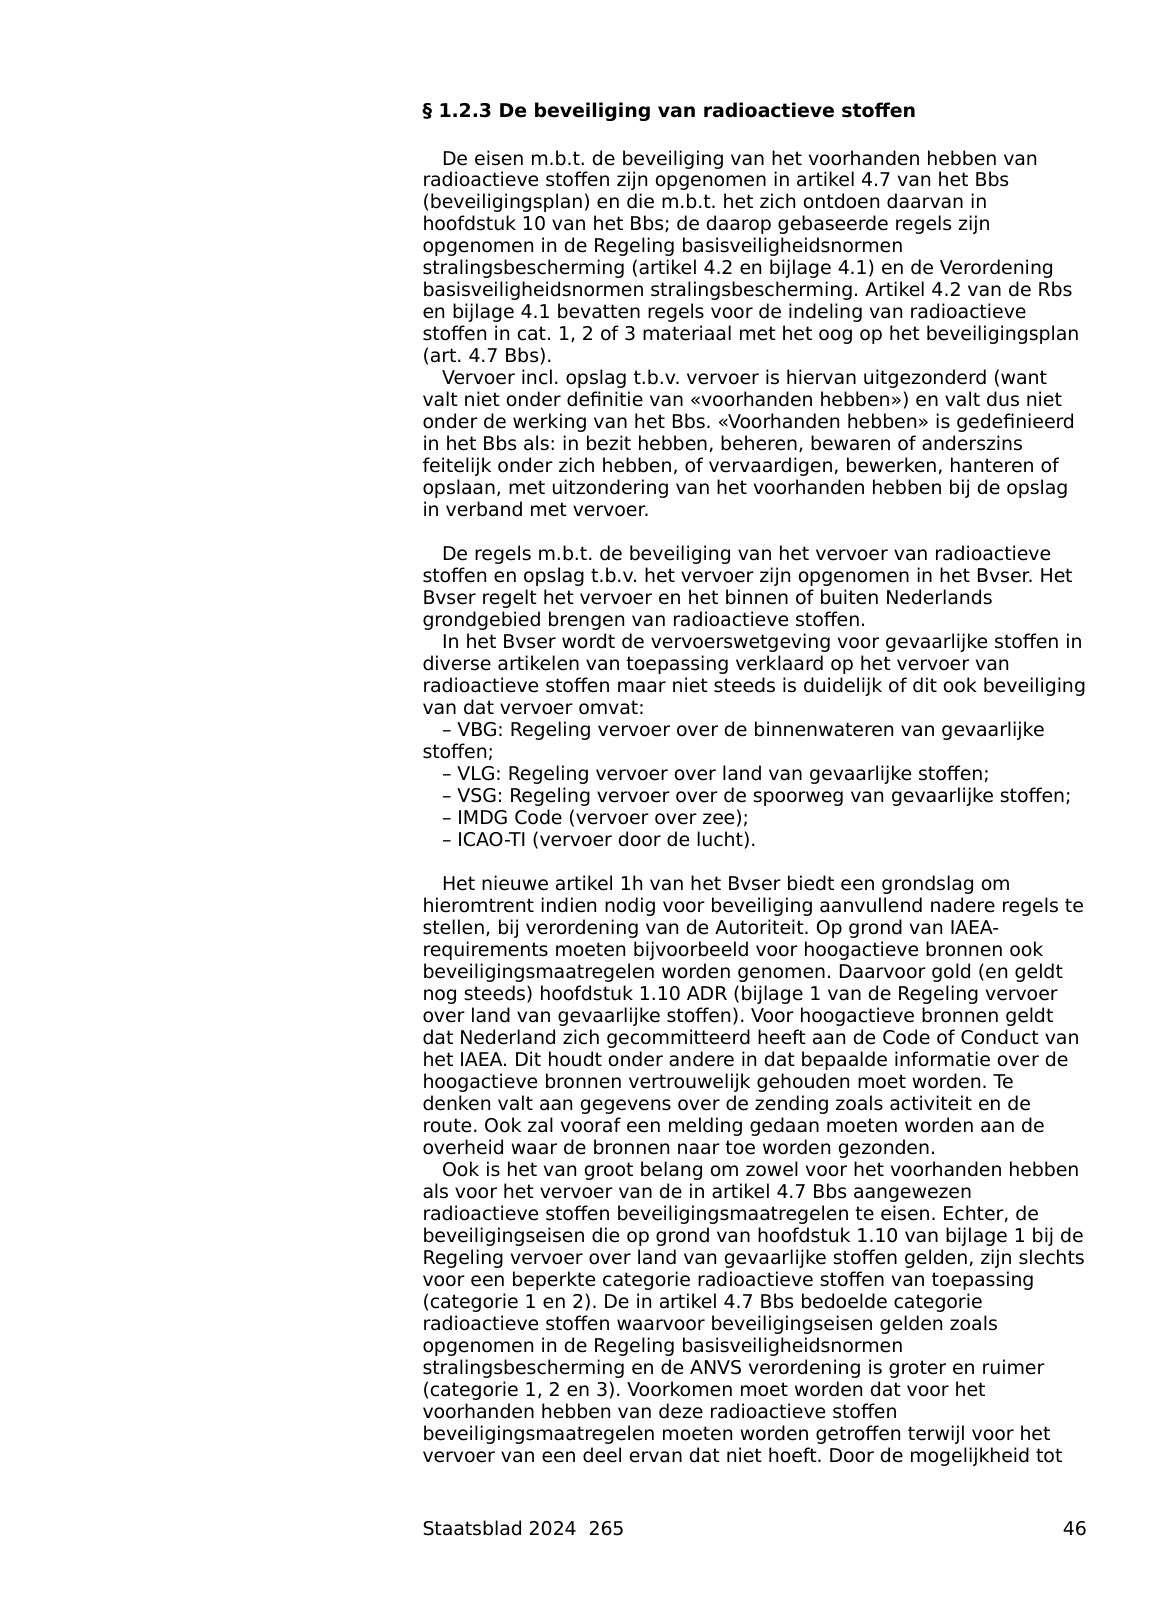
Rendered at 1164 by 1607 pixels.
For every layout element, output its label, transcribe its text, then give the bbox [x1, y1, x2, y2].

text De regels m.b.t. de beveiliging van het vervoer van radioactieve stoffen en opslag t.b.v. het vervoer zijn opgenomen in het Bvser. Het Bvser regelt het vervoer en het binnen of buiten Nederlands grondgebied brengen van radioactieve stoffen. [422, 543, 1087, 631]
text De eisen m.b.t. de beveiliging van het voorhanden hebben van radioactieve stoffen zijn opgenomen in artikel 4.7 van het Bbs (beveiligingsplan) en die m.b.t. het zich ontdoen daarvan in hoofdstuk 10 van het Bbs; de daarop gebaseerde regels zijn opgenomen in de Regeling basisveiligheidsnormen stralingsbescherming (artikel 4.2 en bijlage 4.1) en de Verordening basisveiligheidsnormen stralingsbescherming. Artikel 4.2 van de Rbs en bijlage 4.1 bevatten regels voor de indeling van radioactieve stoffen in cat. 1, 2 of 3 materiaal met het oog op het beveiligingsplan (art. 4.7 Bbs). [422, 147, 1087, 367]
text Vervoer incl. opslag t.b.v. vervoer is hiervan uitgezonderd (want valt niet onder definitie van «voorhanden hebben») en valt dus niet onder de werking van het Bbs. «Voorhanden hebben» is gedefinieerd in het Bbs als: in bezit hebben, beheren, bewaren of anderszins feitelijk onder zich hebben, of vervaardigen, bewerken, hanteren of opslaan, met uitzondering van het voorhanden hebben bij de opslag in verband met vervoer. [422, 367, 1087, 521]
text Ook is het van groot belang om zowel voor het voorhanden hebben als voor het vervoer van de in artikel 4.7 Bbs aangewezen radioactieve stoffen beveiligingsmaatregelen te eisen. Echter, de beveiligingseisen die op grond van hoofdstuk 1.10 van bijlage 1 bij de Regeling vervoer over land van gevaarlijke stoffen gelden, zijn slechts voor een beperkte categorie radioactieve stoffen van toepassing (categorie 1 en 2). De in artikel 4.7 Bbs bedoelde categorie radioactieve stoffen waarvoor beveiligingseisen gelden zoals opgenomen in de Regeling basisveiligheidsnormen stralingsbescherming en de ANVS verordening is groter en ruimer (categorie 1, 2 en 3). Voorkomen moet worden dat voor het voorhanden hebben van deze radioactieve stoffen beveiligingsmaatregelen moeten worden getroffen terwijl voor het vervoer van een deel ervan dat niet hoeft. Door de mogelijkheid tot [422, 1159, 1087, 1467]
text – VLG: Regeling vervoer over land van gevaarlijke stoffen; [422, 763, 1087, 785]
text – ICAO-TI (vervoer door de lucht). [422, 829, 1087, 851]
text – IMDG Code (vervoer over zee); [422, 807, 1087, 829]
text In het Bvser wordt de vervoerswetgeving voor gevaarlijke stoffen in diverse artikelen van toepassing verklaard op het vervoer van radioactieve stoffen maar niet steeds is duidelijk of dit ook beveiliging van dat vervoer omvat: [422, 631, 1087, 719]
text Het nieuwe artikel 1h van het Bvser biedt een grondslag om hieromtrent indien nodig voor beveiliging aanvullend nadere regels te stellen, bij verordening van de Autoriteit. Op grond van IAEA-requirements moeten bijvoorbeeld voor hoogactieve bronnen ook beveiligingsmaatregelen worden genomen. Daarvoor gold (en geldt nog steeds) hoofdstuk 1.10 ADR (bijlage 1 van de Regeling vervoer over land van gevaarlijke stoffen). Voor hoogactieve bronnen geldt dat Nederland zich gecommitteerd heeft aan de Code of Conduct van het IAEA. Dit houdt onder andere in dat bepaalde informatie over de hoogactieve bronnen vertrouwelijk gehouden moet worden. Te denken valt aan gegevens over de zending zoals activiteit en de route. Ook zal vooraf een melding gedaan moeten worden aan de overheid waar de bronnen naar toe worden gezonden. [422, 873, 1087, 1159]
text – VBG: Regeling vervoer over de binnenwateren van gevaarlijke stoffen; [422, 719, 1087, 763]
subtitle § 1.2.3 De beveiliging van radioactieve stoffen [422, 100, 1087, 122]
text – VSG: Regeling vervoer over de spoorweg van gevaarlijke stoffen; [422, 785, 1087, 807]
